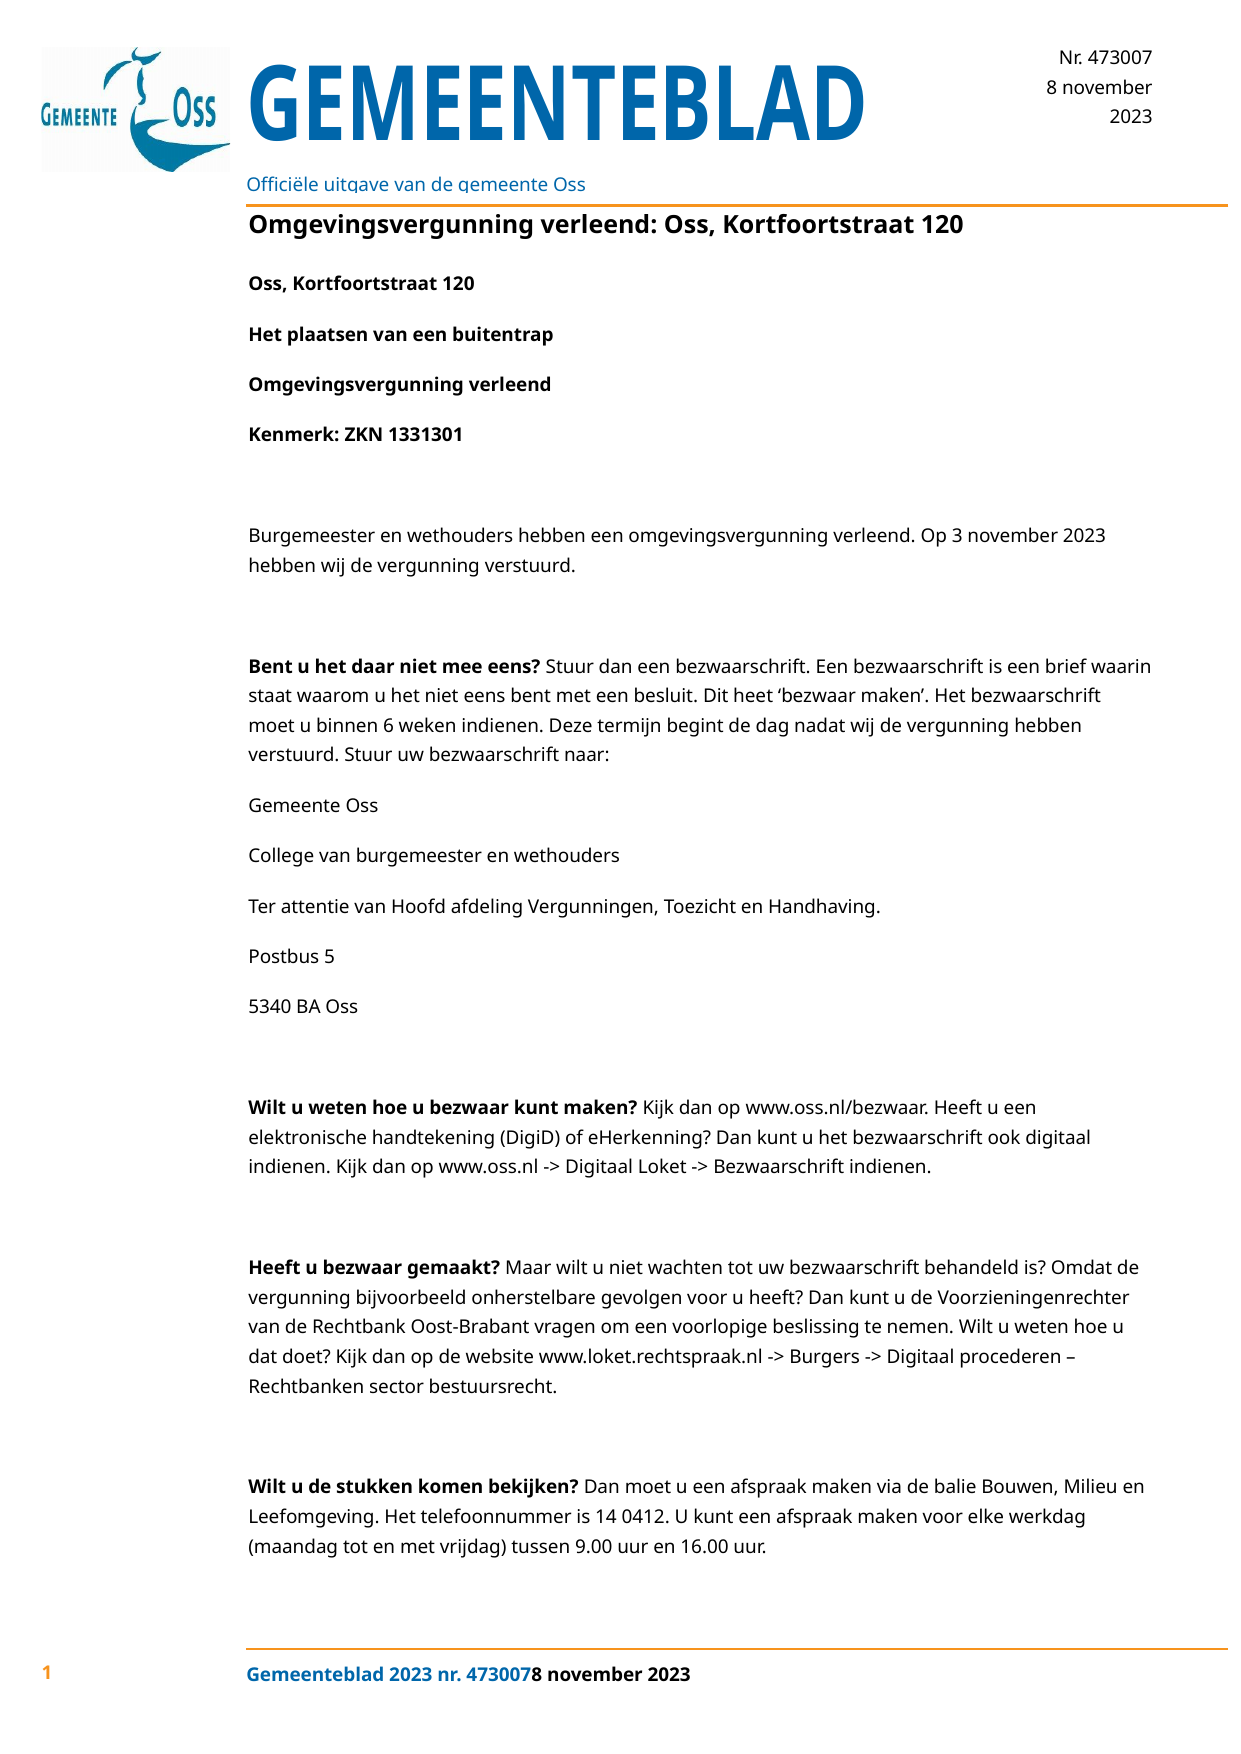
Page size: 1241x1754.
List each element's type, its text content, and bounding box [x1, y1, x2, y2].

text Burgemeester en wethouders hebben een omgevingsvergunning verleend. Op 3 november 2023 hebben wij de vergunning verstuurd. [248, 522, 1152, 578]
text Kenmerk: ZKN 1331301 [248, 422, 1152, 447]
text Heeft u bezwaar gemaakt? Maar wilt u niet wachten tot uw bezwaarschrift behandeld is? Omdat de vergunning bijvoorbeeld onherstelbare gevolgen voor u heeft? Dan kunt u de Voorzieningenrechter van de Rechtbank Oost-Brabant vragen om een voorlopige beslissing te nemen. Wilt u weten hoe u dat doet? Kijk dan op de website www.loket.rechtspraak.nl -> Burgers -> Digitaal procederen – Rechtbanken sector bestuursrecht. [248, 1254, 1152, 1398]
text Postbus 5 [248, 943, 1152, 969]
text Wilt u weten hoe u bezwaar kunt maken? Kijk dan op www.oss.nl/bezwaar. Heeft u een elektronische handtekening (DigiD) of eHerkenning? Dan kunt u het bezwaarschrift ook digitaal indienen. Kijk dan op www.oss.nl -> Digitaal Loket -> Bezwaarschrift indienen. [248, 1094, 1152, 1179]
text Omgevingsvergunning verleend [248, 371, 1152, 397]
text Het plaatsen van een buitentrap [248, 321, 1152, 346]
text Wilt u de stukken komen bekijken? Dan moet u een afspraak maken via de balie Bouwen, Milieu en Leefomgeving. Het telefoonnummer is 14 0412. U kunt een afspraak maken voor elke werkdag (maandag tot en met vrijdag) tussen 9.00 uur en 16.00 uur. [248, 1474, 1152, 1558]
text College van burgemeester en wethouders [248, 842, 1152, 868]
text 5340 BA Oss [248, 994, 1152, 1019]
picture [41, 47, 231, 172]
text Gemeente Oss [248, 792, 1152, 818]
text Ter attentie van Hoofd afdeling Vergunningen, Toezicht en Handhaving. [248, 893, 1152, 918]
text Oss, Kortfoortstraat 120 [248, 270, 1152, 296]
text Bent u het daar niet mee eens? Stuur dan een bezwaarschrift. Een bezwaarschrift is een brief waarin staat waarom u het niet eens bent met een besluit. Dit heet ‘bezwaar maken’. Het bezwaarschrift moet u binnen 6 weken indienen. Deze termijn begint de dag nadat wij de vergunning hebben verstuurd. Stuur uw bezwaarschrift naar: [248, 653, 1152, 767]
text Omgevingsvergunning verleend: Oss, Kortfoortstraat 120 [248, 207, 1152, 241]
